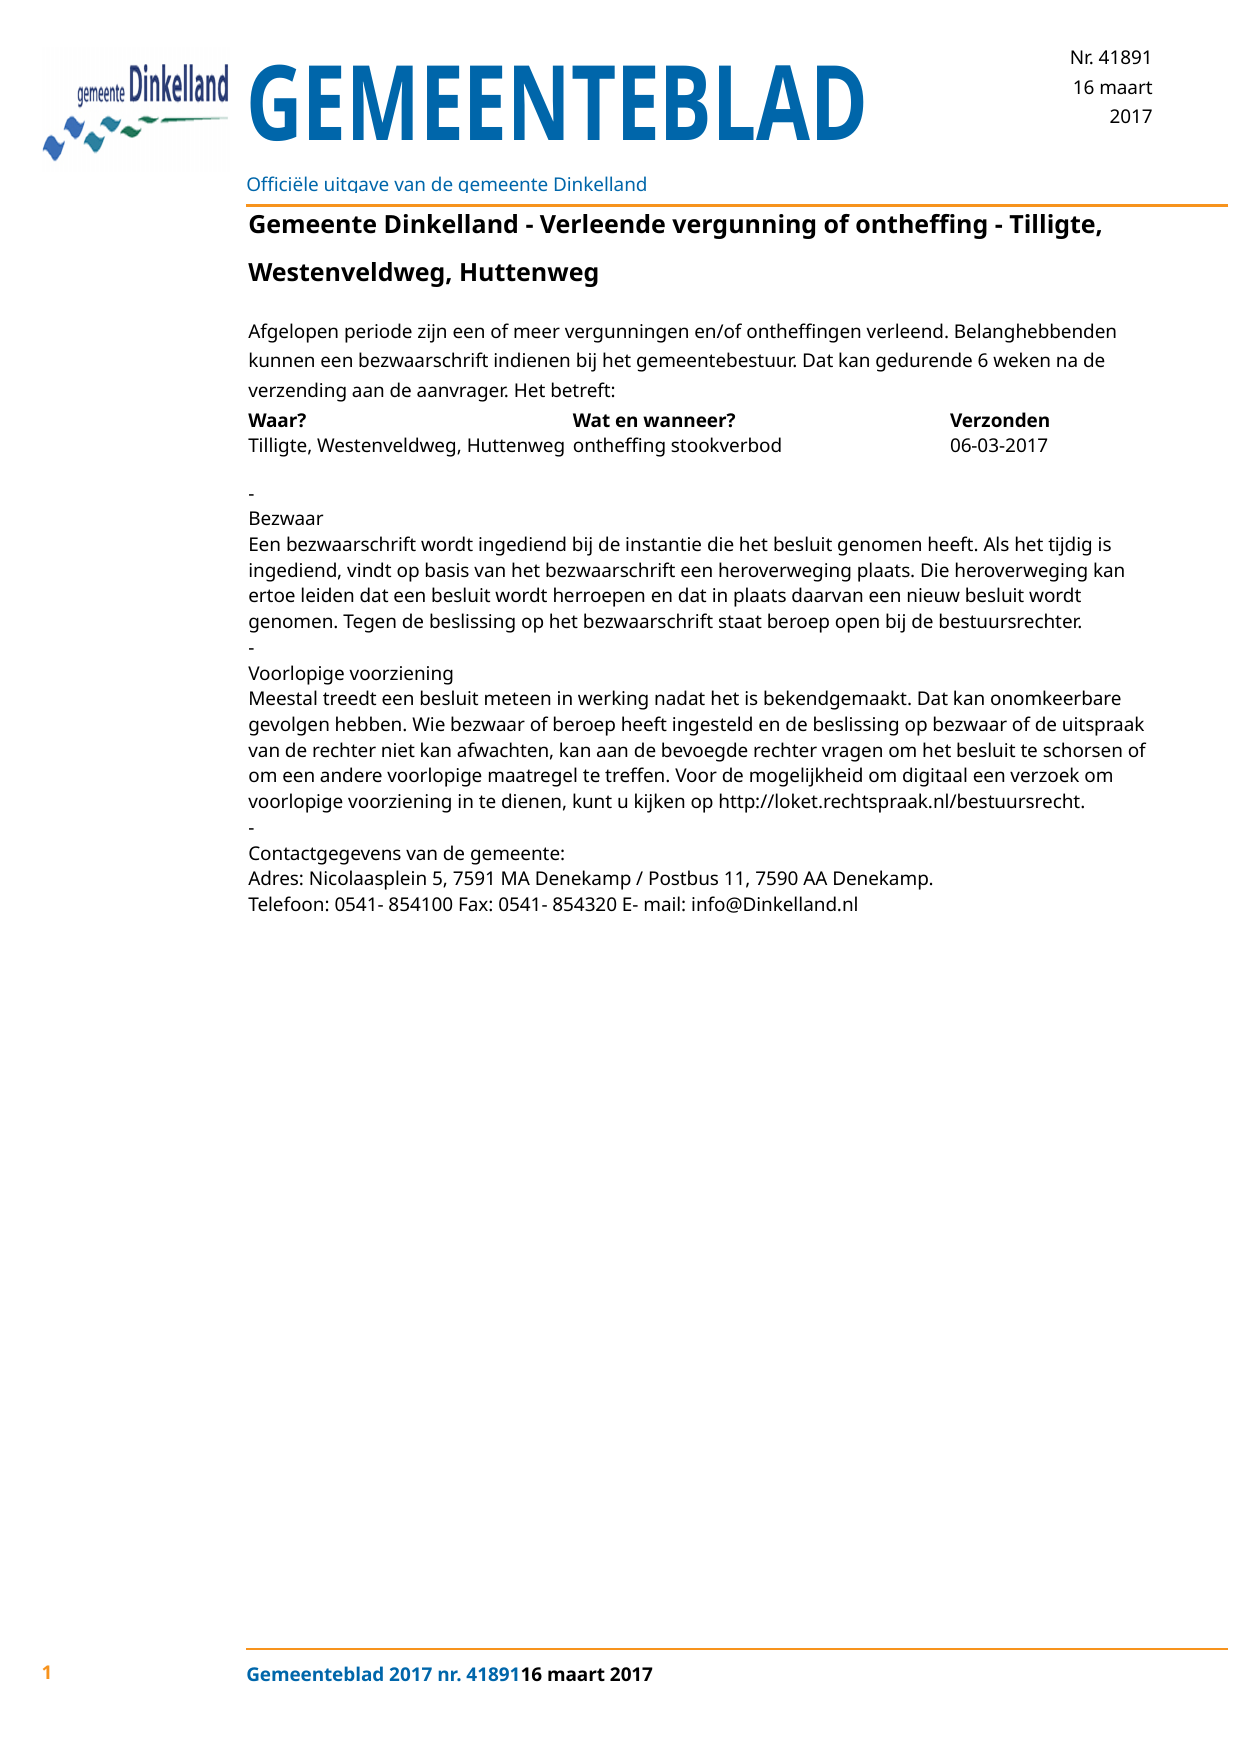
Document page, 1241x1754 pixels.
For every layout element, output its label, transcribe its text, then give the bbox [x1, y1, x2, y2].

text - [248, 634, 1152, 660]
text Telefoon: 0541- 854100 Fax: 0541- 854320 E- mail: info@Dinkelland.nl [248, 891, 1152, 917]
table_cell ontheffing stookverbod [573, 433, 950, 458]
table_cell Tilligte, Westenveldweg, Huttenweg [248, 433, 573, 458]
table_header Waar? [248, 407, 573, 432]
text Meestal treedt een besluit meteen in werking nadat het is bekendgemaakt. Dat kan onomkeerbare gevolgen hebben. Wie bezwaar of beroep heeft ingesteld en de beslissing op bezwaar of de uitspraak van de rechter niet kan afwachten, kan aan de bevoegde rechter vragen om het besluit te schorsen of om een andere voorlopige maatregel te treffen. Voor de mogelijkheid om digitaal een verzoek om voorlopige voorziening in te dienen, kunt u kijken op http://loket.rechtspraak.nl/bestuursrecht. [248, 686, 1152, 814]
text Voorlopige voorziening [248, 660, 1152, 686]
table_header Wat en wanneer? [573, 407, 950, 432]
text - [248, 814, 1152, 840]
text - [248, 480, 1152, 505]
picture [41, 47, 231, 172]
text Een bezwaarschrift wordt ingediend bij de instantie die het besluit genomen heeft. Als het tijdig is ingediend, vindt op basis van het bezwaarschrift een heroverweging plaats. Die heroverweging kan ertoe leiden dat een besluit wordt herroepen en dat in plaats daarvan een nieuw besluit wordt genomen. Tegen de beslissing op het bezwaarschrift staat beroep open bij de bestuursrechter. [248, 531, 1152, 634]
table_cell 06-03-2017 [950, 433, 1152, 458]
text Afgelopen periode zijn een of meer vergunningen en/of ontheffingen verleend. Belanghebbenden kunnen een bezwaarschrift indienen bij het gemeentebestuur. Dat kan gedurende 6 weken na de verzending aan de aanvrager. Het betreft: [248, 318, 1152, 403]
text Contactgegevens van de gemeente: [248, 840, 1152, 866]
text Adres: Nicolaasplein 5, 7591 MA Denekamp / Postbus 11, 7590 AA Denekamp. [248, 866, 1152, 891]
text Gemeente Dinkelland - Verleende vergunning of ontheffing - Tilligte, Westenveldweg, Huttenweg [248, 207, 1152, 288]
table_header Verzonden [950, 407, 1152, 432]
text Bezwaar [248, 505, 1152, 531]
